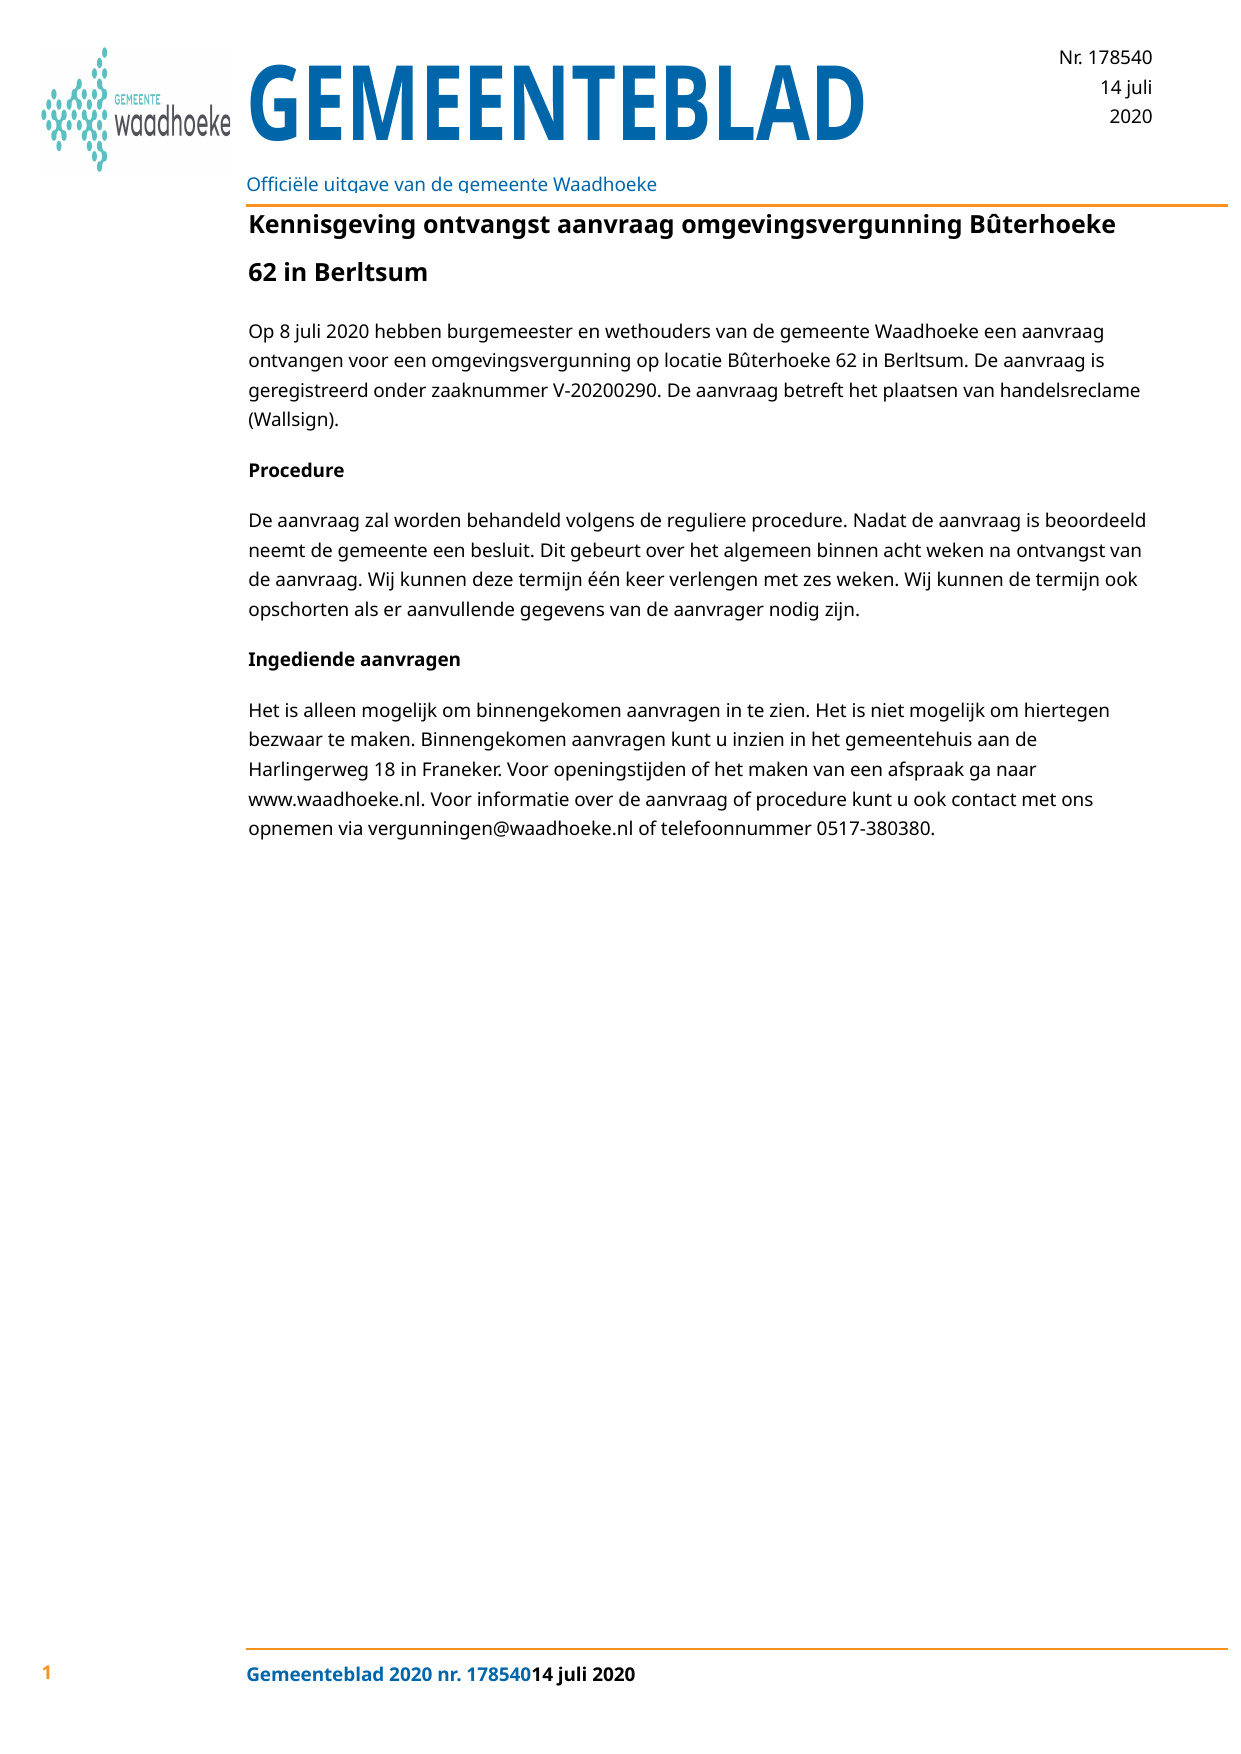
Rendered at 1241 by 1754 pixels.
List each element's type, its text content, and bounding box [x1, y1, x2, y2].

text Op 8 juli 2020 hebben burgemeester en wethouders van de gemeente Waadhoeke een aanvraag ontvangen voor een omgevingsvergunning op locatie Bûterhoeke 62 in Berltsum. De aanvraag is geregistreerd onder zaaknummer V-20200290. De aanvraag betreft het plaatsen van handelsreclame (Wallsign). [248, 318, 1152, 432]
text Kennisgeving ontvangst aanvraag omgevingsvergunning Bûterhoeke 62 in Berltsum [248, 207, 1152, 288]
text Procedure [248, 457, 1152, 483]
text De aanvraag zal worden behandeld volgens de reguliere procedure. Nadat de aanvraag is beoordeeld neemt de gemeente een besluit. Dit gebeurt over het algemeen binnen acht weken na ontvangst van de aanvraag. Wij kunnen deze termijn één keer verlengen met zes weken. Wij kunnen de termijn ook opschorten als er aanvullende gegevens van de aanvrager nodig zijn. [248, 507, 1152, 622]
text Ingediende aanvragen [248, 647, 1152, 672]
picture [41, 47, 231, 172]
text Het is alleen mogelijk om binnengekomen aanvragen in te zien. Het is niet mogelijk om hiertegen bezwaar te maken. Binnengekomen aanvragen kunt u inzien in het gemeentehuis aan de Harlingerweg 18 in Franeker. Voor openingstijden of het maken van een afspraak ga naar www.waadhoeke.nl. Voor informatie over de aanvraag of procedure kunt u ook contact met ons opnemen via vergunningen@waadhoeke.nl of telefoonnummer 0517-380380. [248, 697, 1152, 841]
